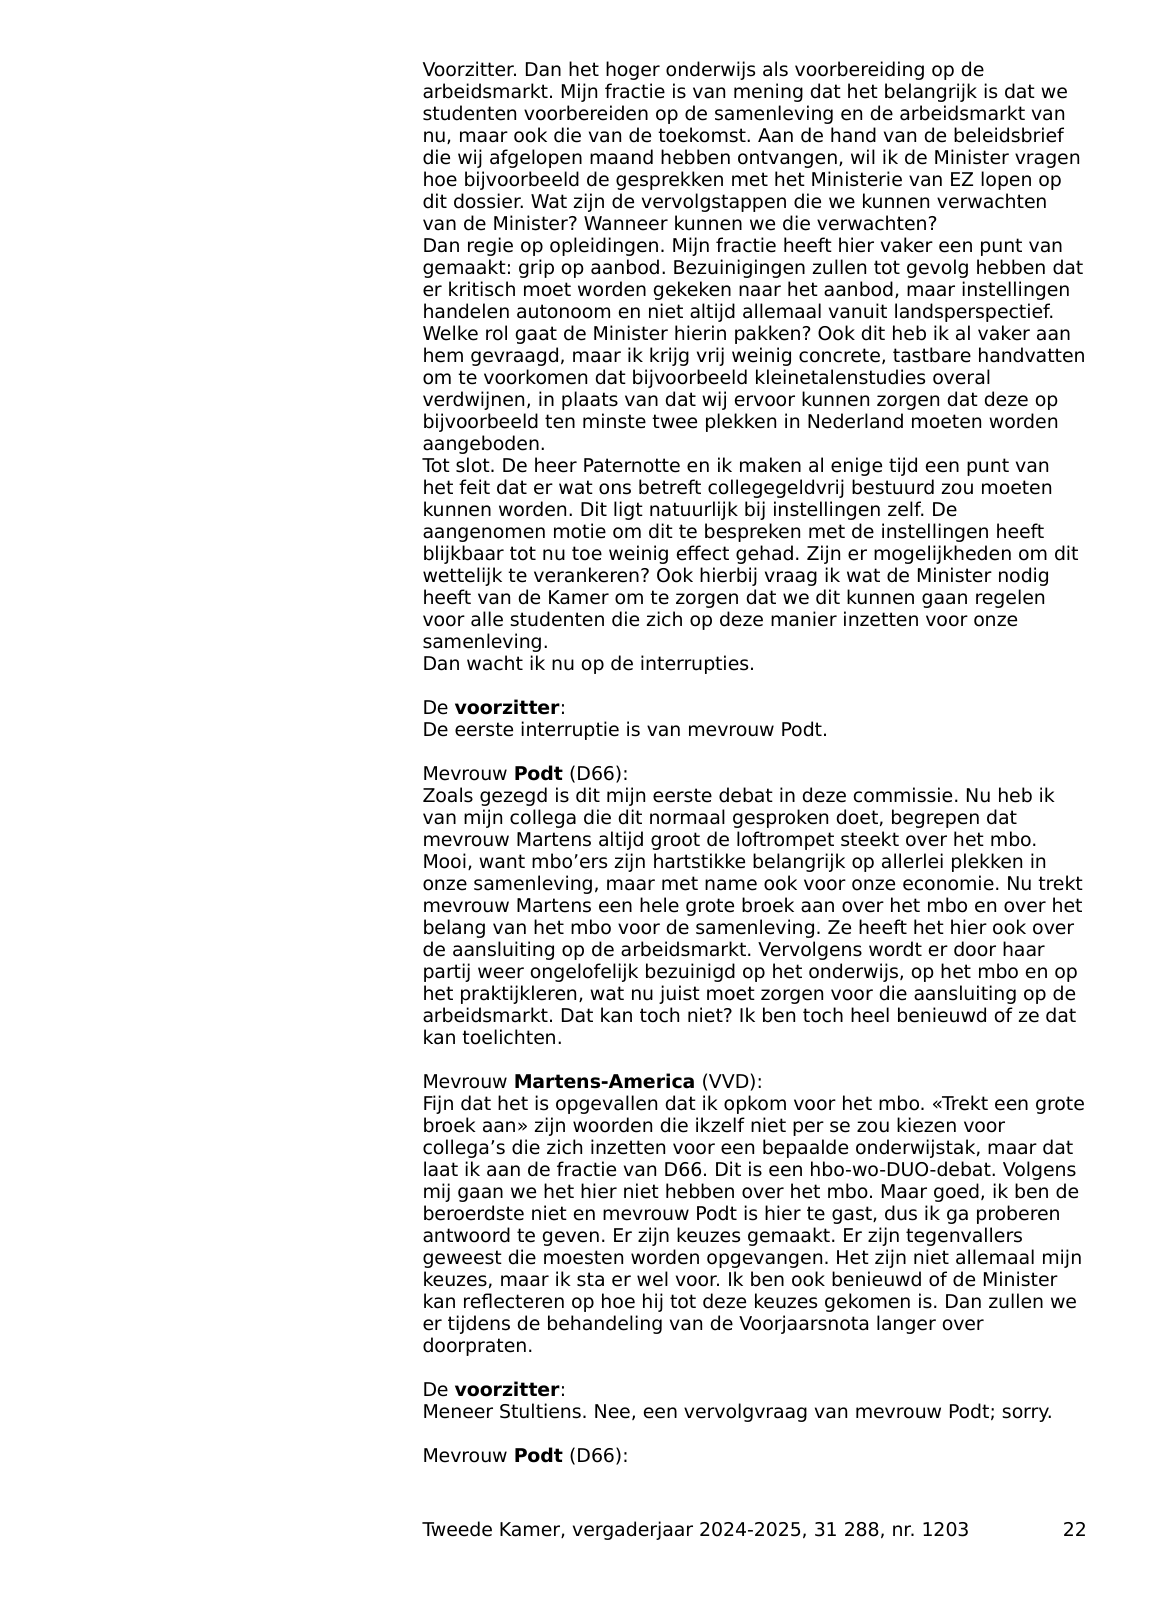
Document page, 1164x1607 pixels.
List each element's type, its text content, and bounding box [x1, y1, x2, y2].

text Meneer Stultiens. Nee, een vervolgvraag van mevrouw Podt; sorry. [422, 1401, 1087, 1423]
text Dan regie op opleidingen. Mijn fractie heeft hier vaker een punt van gemaakt: grip op aanbod. Bezuinigingen zullen tot gevolg hebben dat er kritisch moet worden gekeken naar het aanbod, maar instellingen handelen autonoom en niet altijd allemaal vanuit landsperspectief. Welke rol gaat de Minister hierin pakken? Ook dit heb ik al vaker aan hem gevraagd, maar ik krijg vrij weinig concrete, tastbare handvatten om te voorkomen dat bijvoorbeeld kleinetalenstudies overal verdwijnen, in plaats van dat wij ervoor kunnen zorgen dat deze op bijvoorbeeld ten minste twee plekken in Nederland moeten worden aangeboden. [422, 235, 1087, 455]
text De voorzitter: [422, 1379, 1087, 1401]
text Dan wacht ik nu op de interrupties. [422, 652, 1087, 674]
text Tot slot. De heer Paternotte en ik maken al enige tijd een punt van het feit dat er wat ons betreft collegegeldvrij bestuurd zou moeten kunnen worden. Dit ligt natuurlijk bij instellingen zelf. De aangenomen motie om dit te bespreken met de instellingen heeft blijkbaar tot nu toe weinig effect gehad. Zijn er mogelijkheden om dit wettelijk te verankeren? Ook hierbij vraag ik wat de Minister nodig heeft van de Kamer om te zorgen dat we dit kunnen gaan regelen voor alle studenten die zich op deze manier inzetten voor onze samenleving. [422, 455, 1087, 652]
text Voorzitter. Dan het hoger onderwijs als voorbereiding op de arbeidsmarkt. Mijn fractie is van mening dat het belangrijk is dat we studenten voorbereiden op de samenleving en de arbeidsmarkt van nu, maar ook die van de toekomst. Aan de hand van de beleidsbrief die wij afgelopen maand hebben ontvangen, wil ik de Minister vragen hoe bijvoorbeeld de gesprekken met het Ministerie van EZ lopen op dit dossier. Wat zijn de vervolgstappen die we kunnen verwachten van de Minister? Wanneer kunnen we die verwachten? [422, 59, 1087, 235]
text De voorzitter: [422, 697, 1087, 719]
text Mevrouw Podt (D66): [422, 1445, 1087, 1467]
text Mevrouw Podt (D66): [422, 763, 1087, 785]
text De eerste interruptie is van mevrouw Podt. [422, 719, 1087, 741]
text Fijn dat het is opgevallen dat ik opkom voor het mbo. «Trekt een grote broek aan» zijn woorden die ikzelf niet per se zou kiezen voor collega’s die zich inzetten voor een bepaalde onderwijstak, maar dat laat ik aan de fractie van D66. Dit is een hbo-wo-DUO-debat. Volgens mij gaan we het hier niet hebben over het mbo. Maar goed, ik ben de beroerdste niet en mevrouw Podt is hier te gast, dus ik ga proberen antwoord te geven. Er zijn keuzes gemaakt. Er zijn tegenvallers geweest die moesten worden opgevangen. Het zijn niet allemaal mijn keuzes, maar ik sta er wel voor. Ik ben ook benieuwd of de Minister kan reflecteren op hoe hij tot deze keuzes gekomen is. Dan zullen we er tijdens de behandeling van de Voorjaarsnota langer over doorpraten. [422, 1093, 1087, 1356]
text Zoals gezegd is dit mijn eerste debat in deze commissie. Nu heb ik van mijn collega die dit normaal gesproken doet, begrepen dat mevrouw Martens altijd groot de loftrompet steekt over het mbo. Mooi, want mbo’ers zijn hartstikke belangrijk op allerlei plekken in onze samenleving, maar met name ook voor onze economie. Nu trekt mevrouw Martens een hele grote broek aan over het mbo en over het belang van het mbo voor de samenleving. Ze heeft het hier ook over de aansluiting op de arbeidsmarkt. Vervolgens wordt er door haar partij weer ongelofelijk bezuinigd op het onderwijs, op het mbo en op het praktijkleren, wat nu juist moet zorgen voor die aansluiting op de arbeidsmarkt. Dat kan toch niet? Ik ben toch heel benieuwd of ze dat kan toelichten. [422, 785, 1087, 1048]
text Mevrouw Martens-America (VVD): [422, 1071, 1087, 1093]
